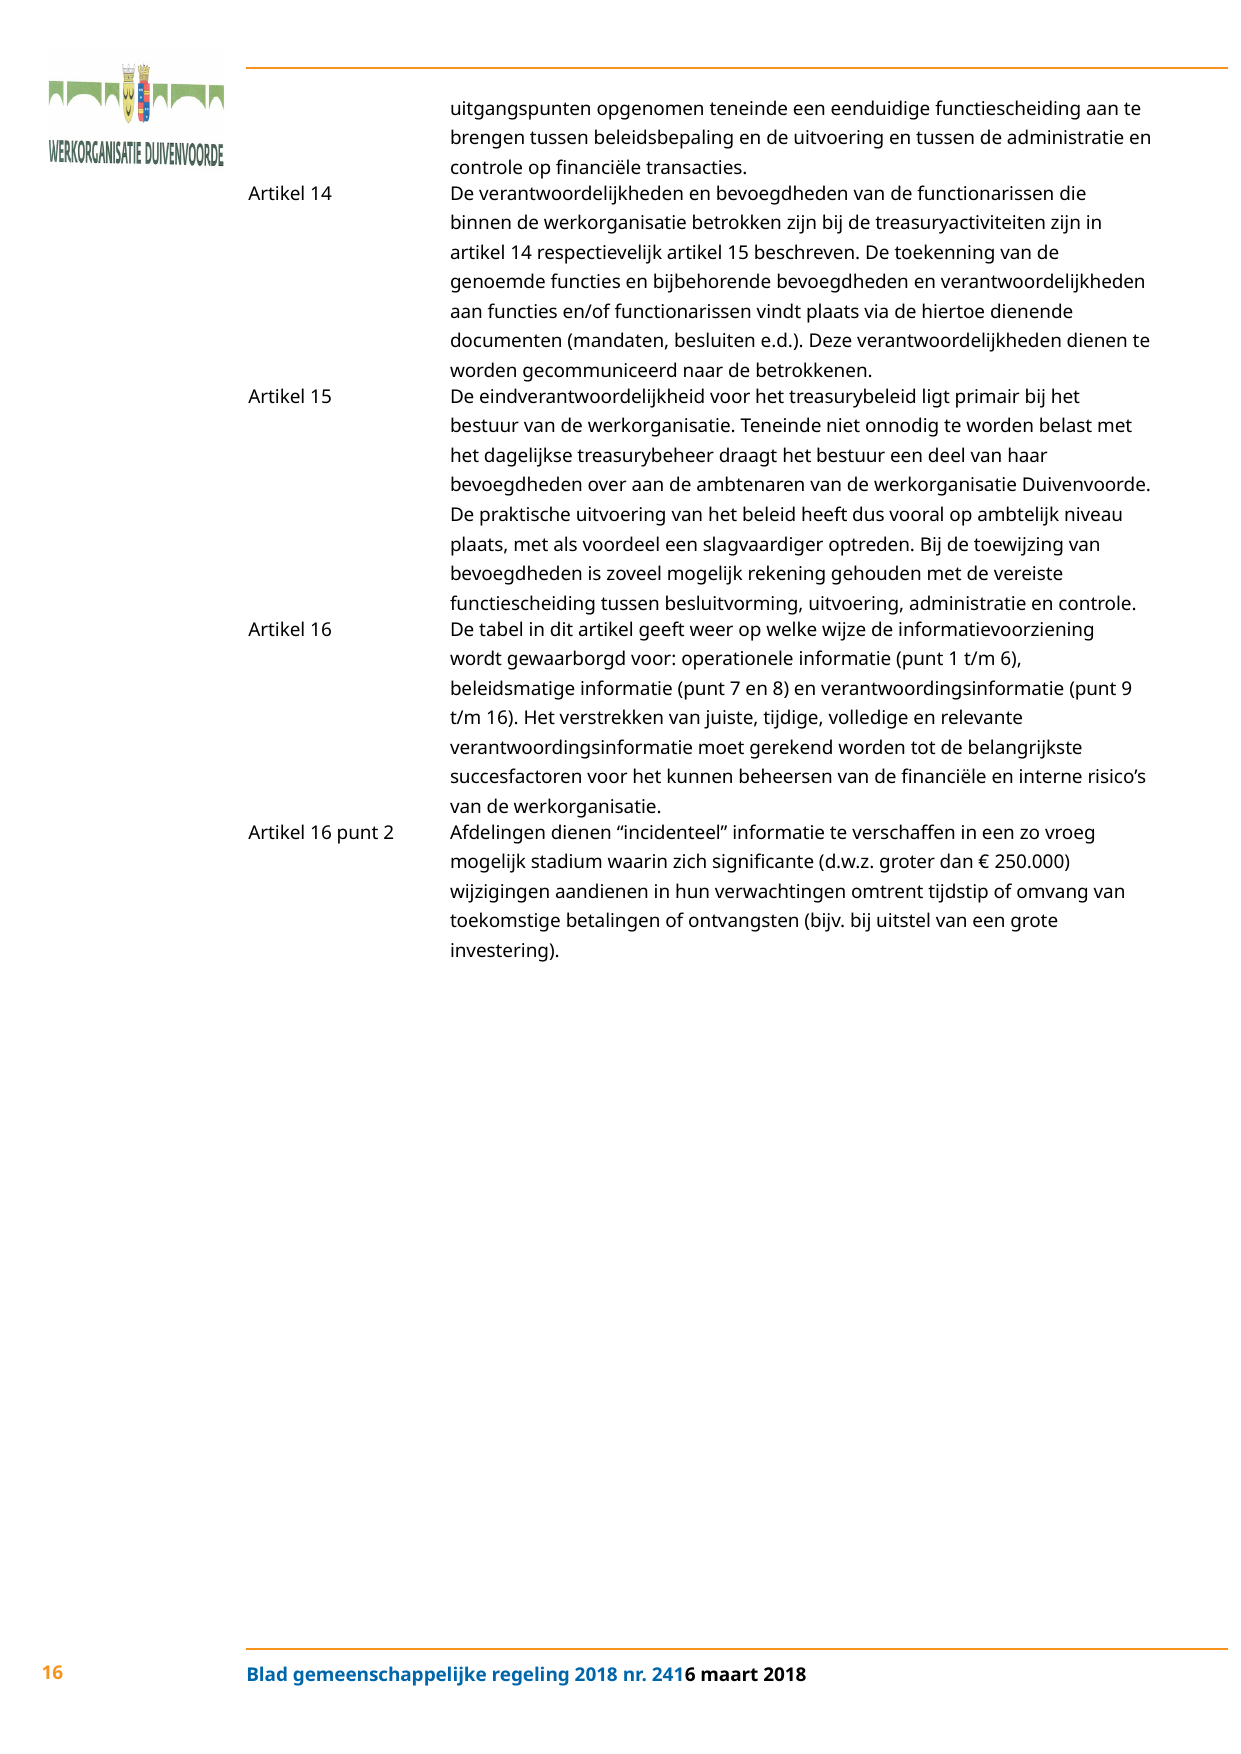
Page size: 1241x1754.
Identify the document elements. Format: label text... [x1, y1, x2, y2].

table_cell De eindverantwoordelijkheid voor het treasurybeleid ligt primair bij het bestuur van de werkorganisatie. Teneinde niet onnodig te worden belast met het dagelijkse treasurybeheer draagt het bestuur een deel van haar bevoegdheden over aan de ambtenaren van de werkorganisatie Duivenvoorde. De praktische uitvoering van het beleid heeft dus vooral op ambtelijk niveau plaats, met als voordeel een slagvaardiger optreden. Bij de toewijzing van bevoegdheden is zoveel mogelijk rekening gehouden met de vereiste functiescheiding tussen besluitvorming, uitvoering, administratie en controle. [450, 383, 1152, 616]
table_cell Artikel 16 punt 2 [248, 819, 450, 963]
table_cell Afdelingen dienen “incidenteel” informatie te verschaffen in een zo vroeg mogelijk stadium waarin zich significante (d.w.z. groter dan € 250.000) wijzigingen aandienen in hun verwachtingen omtrent tijdstip of omvang van toekomstige betalingen of ontvangsten (bijv. bij uitstel van een grote investering). [450, 819, 1152, 963]
table_cell Artikel 15 [248, 383, 450, 616]
table_cell Artikel 14 [248, 180, 450, 383]
table_cell uitgangspunten opgenomen teneinde een eenduidige functiescheiding aan te brengen tussen beleidsbepaling en de uitvoering en tussen de administratie en controle op financiële transacties. [450, 95, 1152, 180]
table_cell De tabel in dit artikel geeft weer op welke wijze de informatievoorziening wordt gewaarborgd voor: operationele informatie (punt 1 t/m 6), beleidsmatige informatie (punt 7 en 8) en verantwoordingsinformatie (punt 9 t/m 16). Het verstrekken van juiste, tijdige, volledige en relevante verantwoordingsinformatie moet gerekend worden tot de belangrijkste succesfactoren voor het kunnen beheersen van de financiële en interne risico’s van de werkorganisatie. [450, 616, 1152, 819]
picture [41, 47, 231, 172]
table_cell De verantwoordelijkheden en bevoegdheden van de functionarissen die binnen de werkorganisatie betrokken zijn bij de treasuryactiviteiten zijn in artikel 14 respectievelijk artikel 15 beschreven. De toekenning van de genoemde functies en bijbehorende bevoegdheden en verantwoordelijkheden aan functies en/of functionarissen vindt plaats via de hiertoe dienende documenten (mandaten, besluiten e.d.). Deze verantwoordelijkheden dienen te worden gecommuniceerd naar de betrokkenen. [450, 180, 1152, 383]
table_cell [248, 95, 450, 180]
table_cell Artikel 16 [248, 616, 450, 819]
